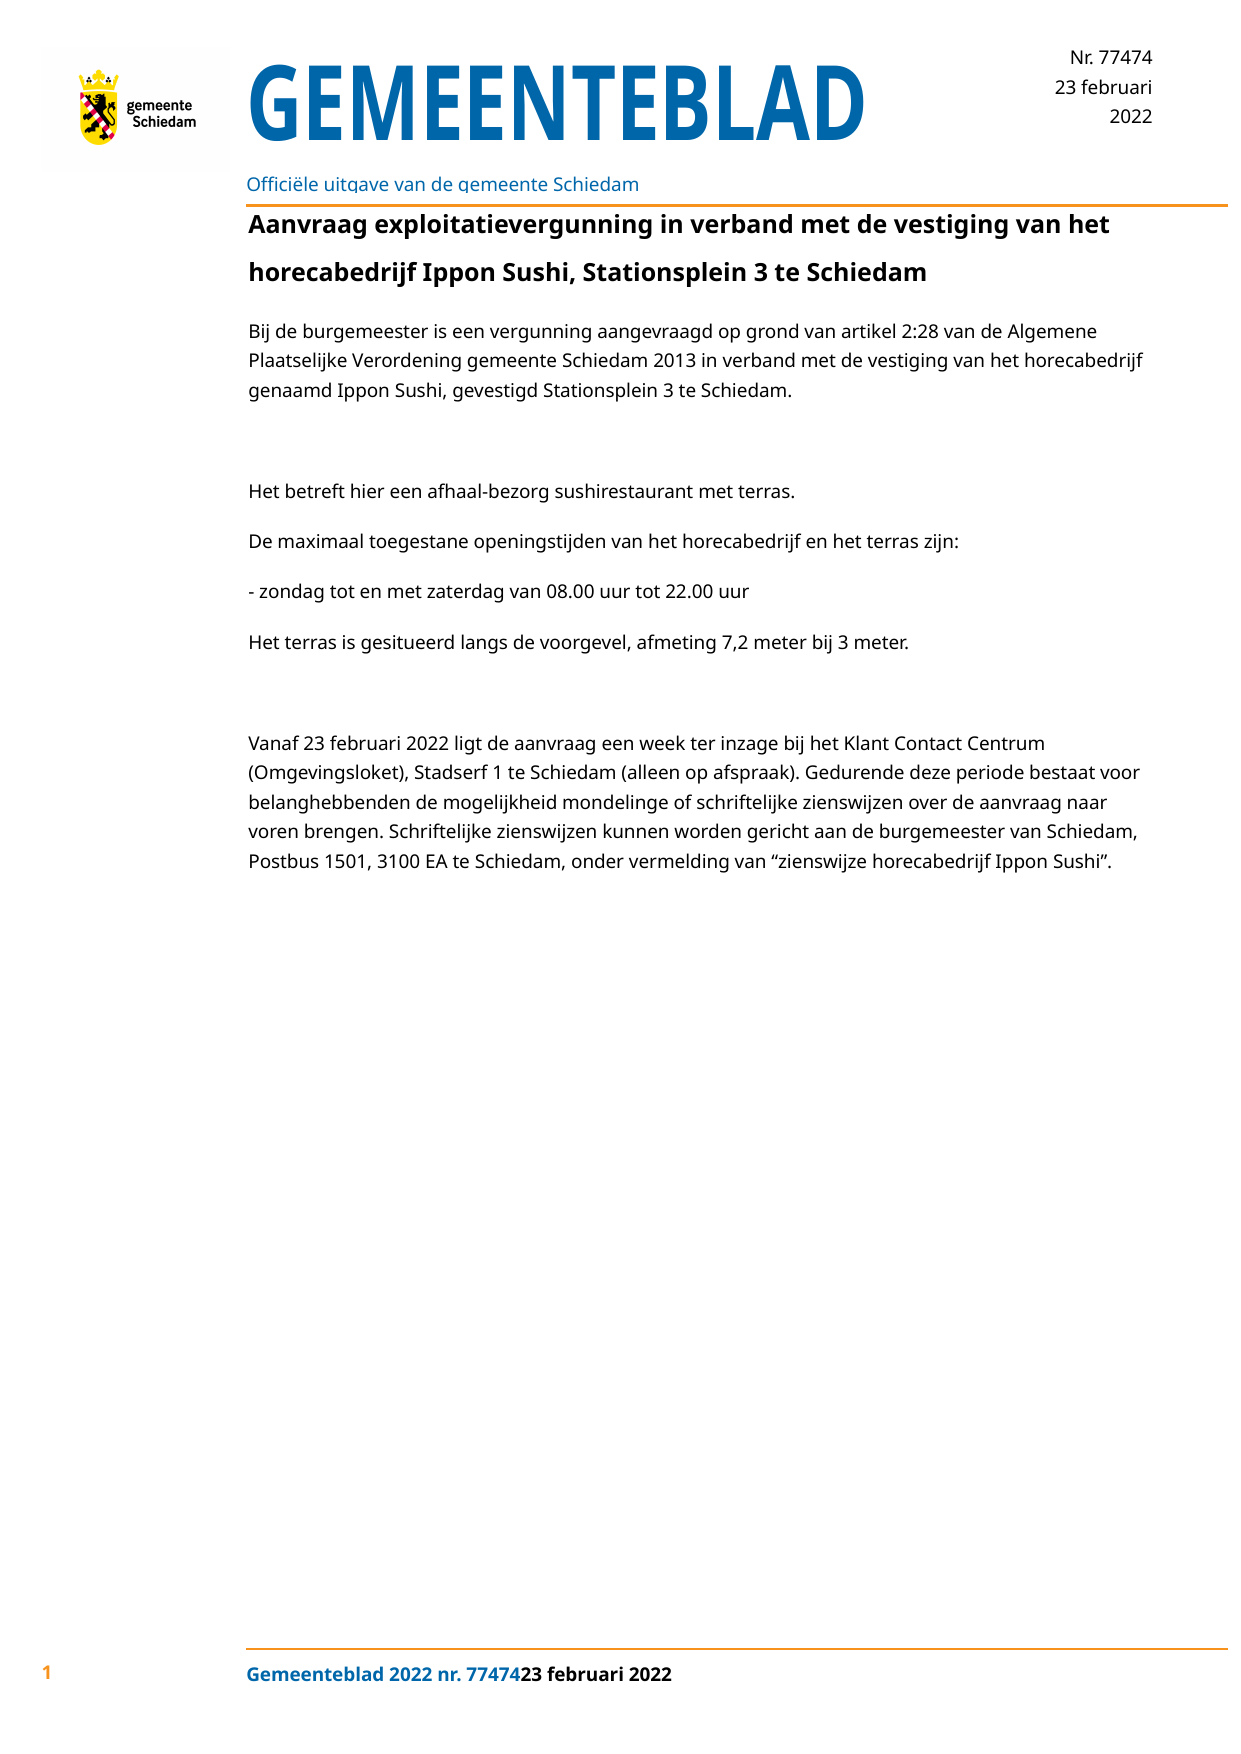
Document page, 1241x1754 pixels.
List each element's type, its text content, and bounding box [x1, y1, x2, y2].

text Vanaf 23 februari 2022 ligt de aanvraag een week ter inzage bij het Klant Contact Centrum (Omgevingsloket), Stadserf 1 te Schiedam (alleen op afspraak). Gedurende deze periode bestaat voor belanghebbenden de mogelijkheid mondelinge of schriftelijke zienswijzen over de aanvraag naar voren brengen. Schriftelijke zienswijzen kunnen worden gericht aan de burgemeester van Schiedam, Postbus 1501, 3100 EA te Schiedam, onder vermelding van “zienswijze horecabedrijf Ippon Sushi”. [248, 730, 1152, 874]
text Aanvraag exploitatievergunning in verband met de vestiging van het horecabedrijf Ippon Sushi, Stationsplein 3 te Schiedam [248, 207, 1152, 288]
text - zondag tot en met zaterdag van 08.00 uur tot 22.00 uur [248, 579, 1152, 604]
text Bij de burgemeester is een vergunning aangevraagd op grond van artikel 2:28 van de Algemene Plaatselijke Verordening gemeente Schiedam 2013 in verband met de vestiging van het horecabedrijf genaamd Ippon Sushi, gevestigd Stationsplein 3 te Schiedam. [248, 318, 1152, 403]
text De maximaal toegestane openingstijden van het horecabedrijf en het terras zijn: [248, 528, 1152, 554]
picture [41, 47, 231, 172]
text Het terras is gesitueerd langs de voorgevel, afmeting 7,2 meter bij 3 meter. [248, 629, 1152, 655]
text Het betreft hier een afhaal-bezorg sushirestaurant met terras. [248, 478, 1152, 504]
